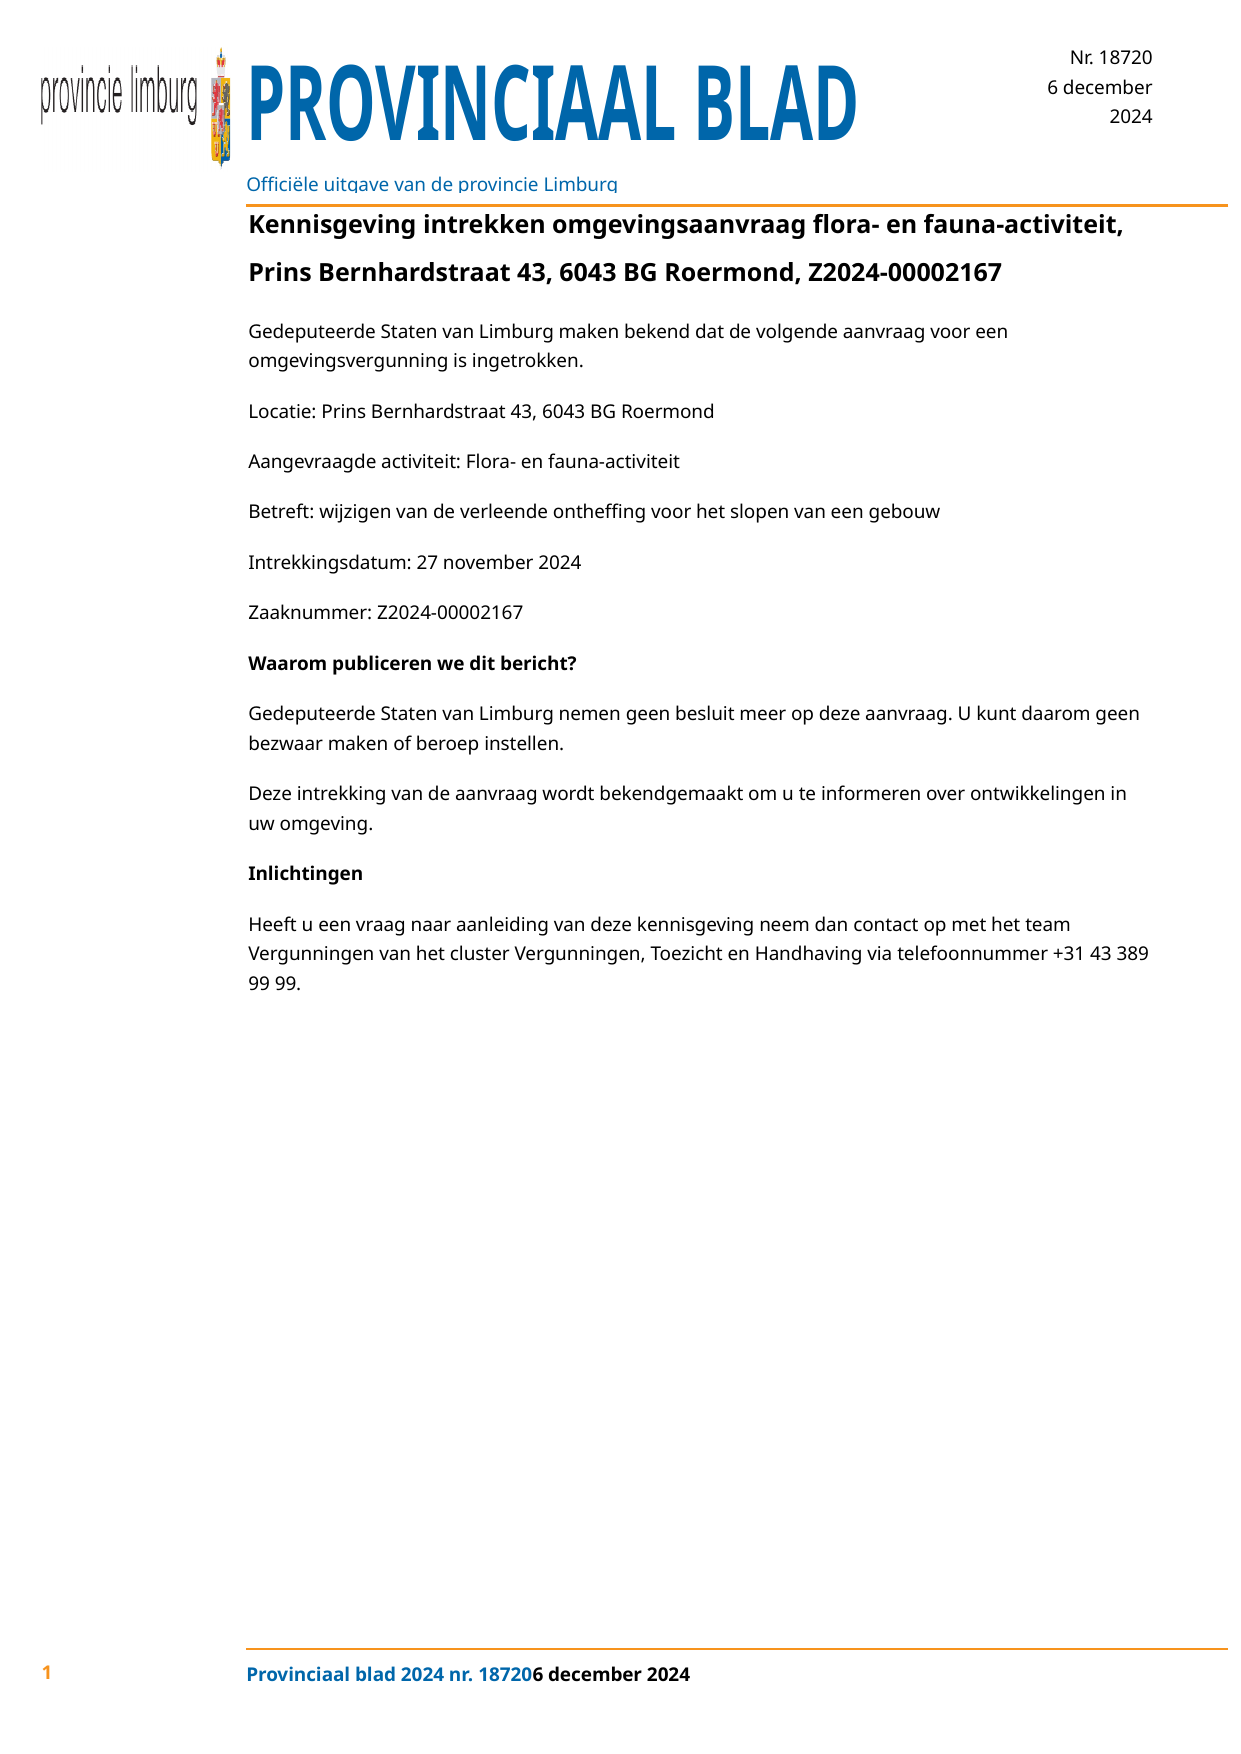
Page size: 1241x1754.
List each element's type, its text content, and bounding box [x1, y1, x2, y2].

text Intrekkingsdatum: 27 november 2024 [248, 549, 1152, 575]
text Gedeputeerde Staten van Limburg nemen geen besluit meer op deze aanvraag. U kunt daarom geen bezwaar maken of beroep instellen. [248, 700, 1152, 756]
text Betreft: wijzigen van de verleende ontheffing voor het slopen van een gebouw [248, 499, 1152, 524]
text Inlichtingen [248, 860, 1152, 886]
text Locatie: Prins Bernhardstraat 43, 6043 BG Roermond [248, 398, 1152, 424]
text Kennisgeving intrekken omgevingsaanvraag flora- en fauna-activiteit, Prins Bernhardstraat 43, 6043 BG Roermond, Z2024-00002167 [248, 207, 1152, 288]
text Aangevraagde activiteit: Flora- en fauna-activiteit [248, 448, 1152, 474]
text Waarom publiceren we dit bericht? [248, 650, 1152, 676]
picture [41, 47, 231, 172]
text Zaaknummer: Z2024-00002167 [248, 599, 1152, 625]
text Heeft u een vraag naar aanleiding van deze kennisgeving neem dan contact op met het team Vergunningen van het cluster Vergunningen, Toezicht en Handhaving via telefoonnummer +31 43 389 99 99. [248, 911, 1152, 996]
text Deze intrekking van de aanvraag wordt bekendgemaakt om u te informeren over ontwikkelingen in uw omgeving. [248, 780, 1152, 836]
text Gedeputeerde Staten van Limburg maken bekend dat de volgende aanvraag voor een omgevingsvergunning is ingetrokken. [248, 318, 1152, 373]
